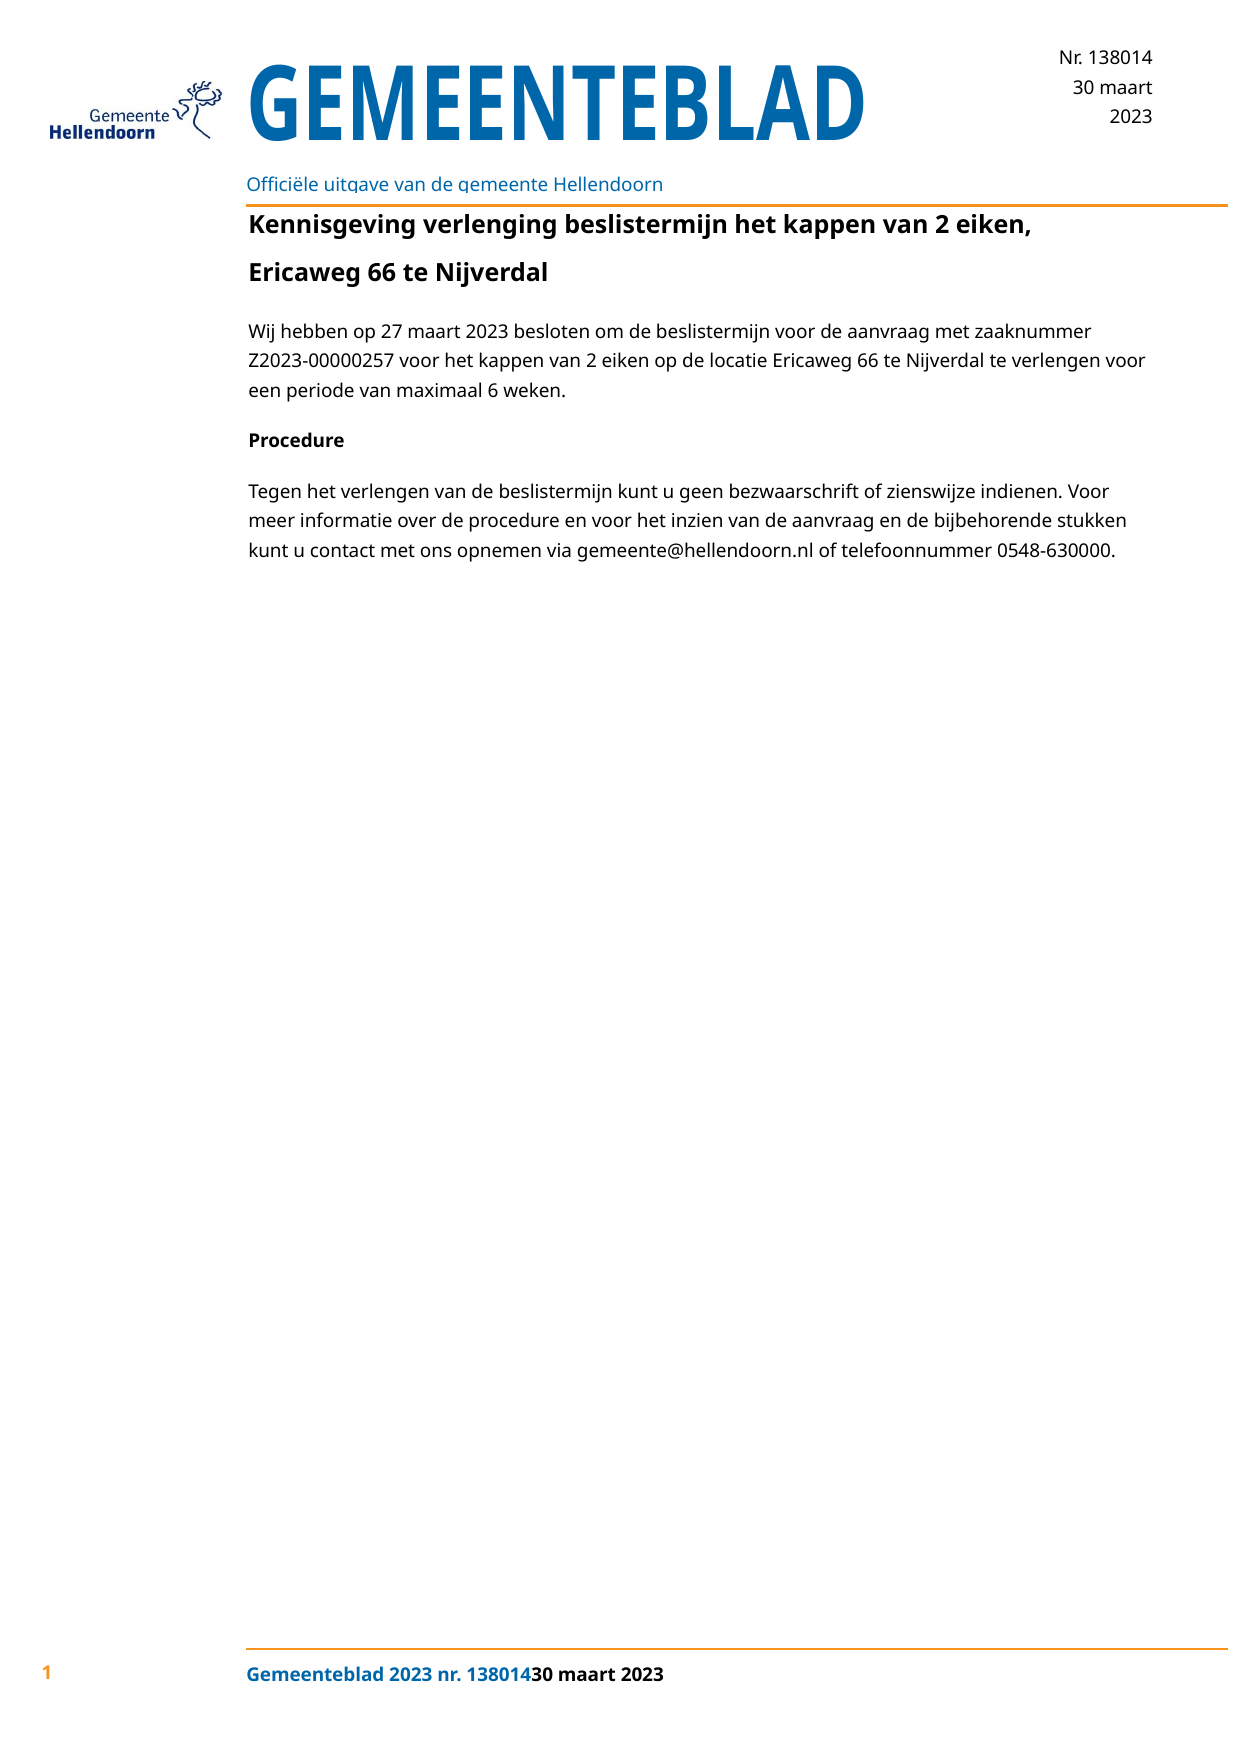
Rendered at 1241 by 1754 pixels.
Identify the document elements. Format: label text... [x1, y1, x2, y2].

picture [41, 47, 231, 172]
text Wij hebben op 27 maart 2023 besloten om de beslistermijn voor de aanvraag met zaaknummer Z2023-00000257 voor het kappen van 2 eiken op de locatie Ericaweg 66 te Nijverdal te verlengen voor een periode van maximaal 6 weken. [248, 318, 1152, 403]
text Procedure [248, 427, 1152, 453]
text Kennisgeving verlenging beslistermijn het kappen van 2 eiken, Ericaweg 66 te Nijverdal [248, 207, 1152, 288]
text Tegen het verlengen van de beslistermijn kunt u geen bezwaarschrift of zienswijze indienen. Voor meer informatie over de procedure en voor het inzien van de aanvraag en de bijbehorende stukken kunt u contact met ons opnemen via gemeente@hellendoorn.nl of telefoonnummer 0548-630000. [248, 478, 1152, 563]
